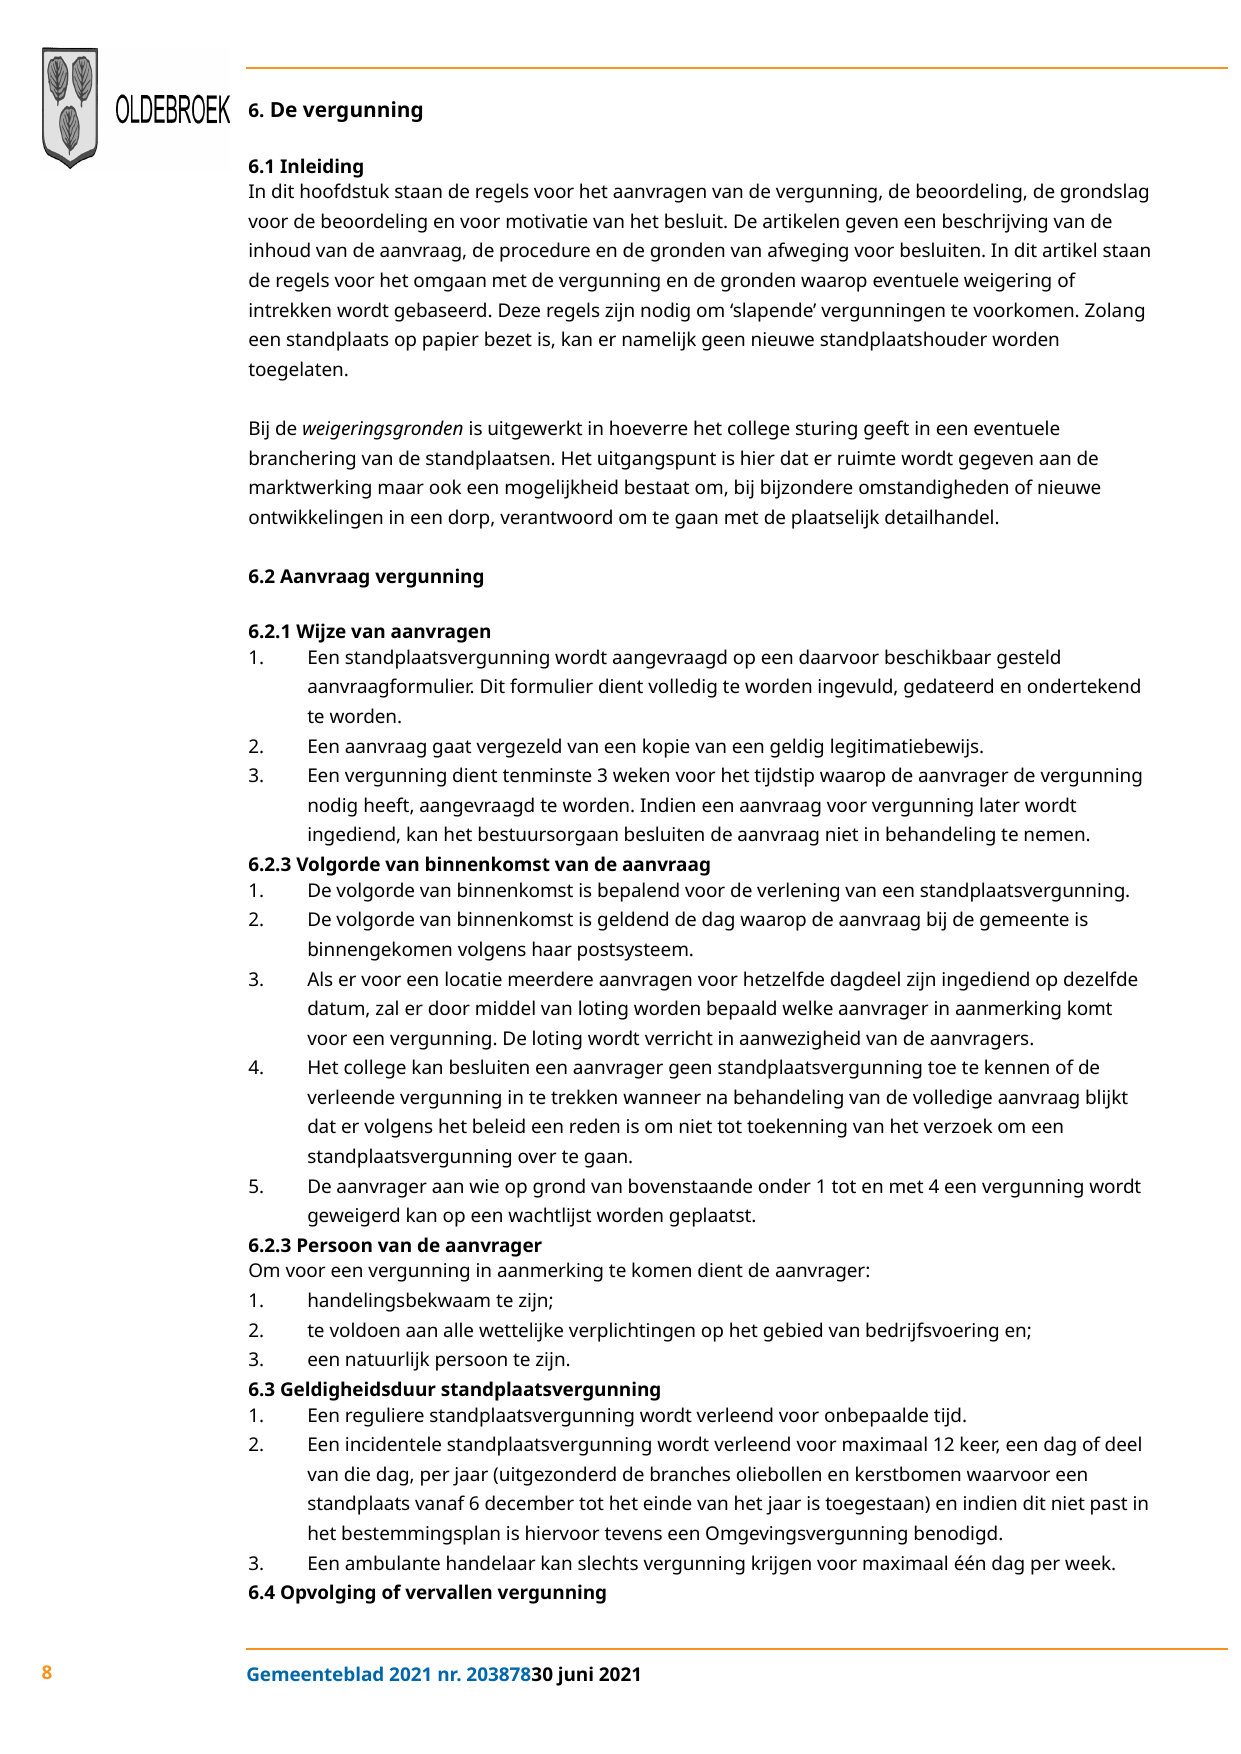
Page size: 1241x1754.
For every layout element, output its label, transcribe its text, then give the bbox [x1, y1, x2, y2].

list te voldoen aan alle wettelijke verplichtingen op het gebied van bedrijfsvoering en; [248, 1317, 1152, 1343]
text 6.2.3 Volgorde van binnenkomst van de aanvraag [248, 851, 1152, 877]
text In dit hoofdstuk staan de regels voor het aanvragen van de vergunning, de beoordeling, de grondslag voor de beoordeling en voor motivatie van het besluit. De artikelen geven een beschrijving van de inhoud van de aanvraag, de procedure en de gronden van afweging voor besluiten. In dit artikel staan de regels voor het omgaan met de vergunning en de gronden waarop eventuele weigering of intrekken wordt gebaseerd. Deze regels zijn nodig om ‘slapende’ vergunningen te voorkomen. Zolang een standplaats op papier bezet is, kan er namelijk geen nieuwe standplaatshouder worden toegelaten. [248, 178, 1152, 382]
list Als er voor een locatie meerdere aanvragen voor hetzelfde dagdeel zijn ingediend op dezelfde datum, zal er door middel van loting worden bepaald welke aanvrager in aanmerking komt voor een vergunning. De loting wordt verricht in aanwezigheid van de aanvragers. [248, 966, 1152, 1051]
list De volgorde van binnenkomst is geldend de dag waarop de aanvraag bij de gemeente is binnengekomen volgens haar postsysteem. [248, 907, 1152, 962]
text 6.2.1 Wijze van aanvragen [248, 618, 1152, 644]
picture [41, 47, 231, 172]
text 6.4 Opvolging of vervallen vergunning [248, 1579, 1152, 1605]
list Het college kan besluiten een aanvrager geen standplaatsvergunning toe te kennen of de verleende vergunning in te trekken wanneer na behandeling van de volledige aanvraag blijkt dat er volgens het beleid een reden is om niet tot toekenning van het verzoek om een standplaatsvergunning over te gaan. [248, 1054, 1152, 1169]
text 6.3 Geldigheidsduur standplaatsvergunning [248, 1376, 1152, 1402]
list De aanvrager aan wie op grond van bovenstaande onder 1 tot en met 4 een vergunning wordt geweigerd kan op een wachtlijst worden geplaatst. [248, 1173, 1152, 1228]
list Een incidentele standplaatsvergunning wordt verleend voor maximaal 12 keer, een dag of deel van die dag, per jaar (uitgezonderd de branches oliebollen en kerstbomen waarvoor een standplaats vanaf 6 december tot het einde van het jaar is toegestaan) en indien dit niet past in het bestemmingsplan is hiervoor tevens een Omgevingsvergunning benodigd. [248, 1431, 1152, 1546]
text 6.2.3 Persoon van de aanvrager [248, 1232, 1152, 1258]
text Om voor een vergunning in aanmerking te komen dient de aanvrager: [248, 1258, 1152, 1283]
list een natuurlijk persoon te zijn. [248, 1346, 1152, 1372]
text 6. De vergunning [248, 95, 1152, 123]
text 6.1 Inleiding [248, 153, 1152, 178]
text Bij de weigeringsgronden is uitgewerkt in hoeverre het college sturing geeft in een eventuele branchering van de standplaatsen. Het uitgangspunt is hier dat er ruimte wordt gegeven aan de marktwerking maar ook een mogelijkheid bestaat om, bij bijzondere omstandigheden of nieuwe ontwikkelingen in een dorp, verantwoord om te gaan met de plaatselijk detailhandel. [248, 415, 1152, 530]
list Een reguliere standplaatsvergunning wordt verleend voor onbepaalde tijd. [248, 1402, 1152, 1427]
text 6.2 Aanvraag vergunning [248, 563, 1152, 589]
list Een vergunning dient tenminste 3 weken voor het tijdstip waarop de aanvrager de vergunning nodig heeft, aangevraagd te worden. Indien een aanvraag voor vergunning later wordt ingediend, kan het bestuursorgaan besluiten de aanvraag niet in behandeling te nemen. [248, 762, 1152, 847]
list handelingsbekwaam te zijn; [248, 1287, 1152, 1313]
list Een ambulante handelaar kan slechts vergunning krijgen voor maximaal één dag per week. [248, 1550, 1152, 1575]
list De volgorde van binnenkomst is bepalend voor de verlening van een standplaatsvergunning. [248, 877, 1152, 903]
list Een aanvraag gaat vergezeld van een kopie van een geldig legitimatiebewijs. [248, 733, 1152, 759]
list Een standplaatsvergunning wordt aangevraagd op een daarvoor beschikbaar gesteld aanvraagformulier. Dit formulier dient volledig te worden ingevuld, gedateerd en ondertekend te worden. [248, 644, 1152, 729]
